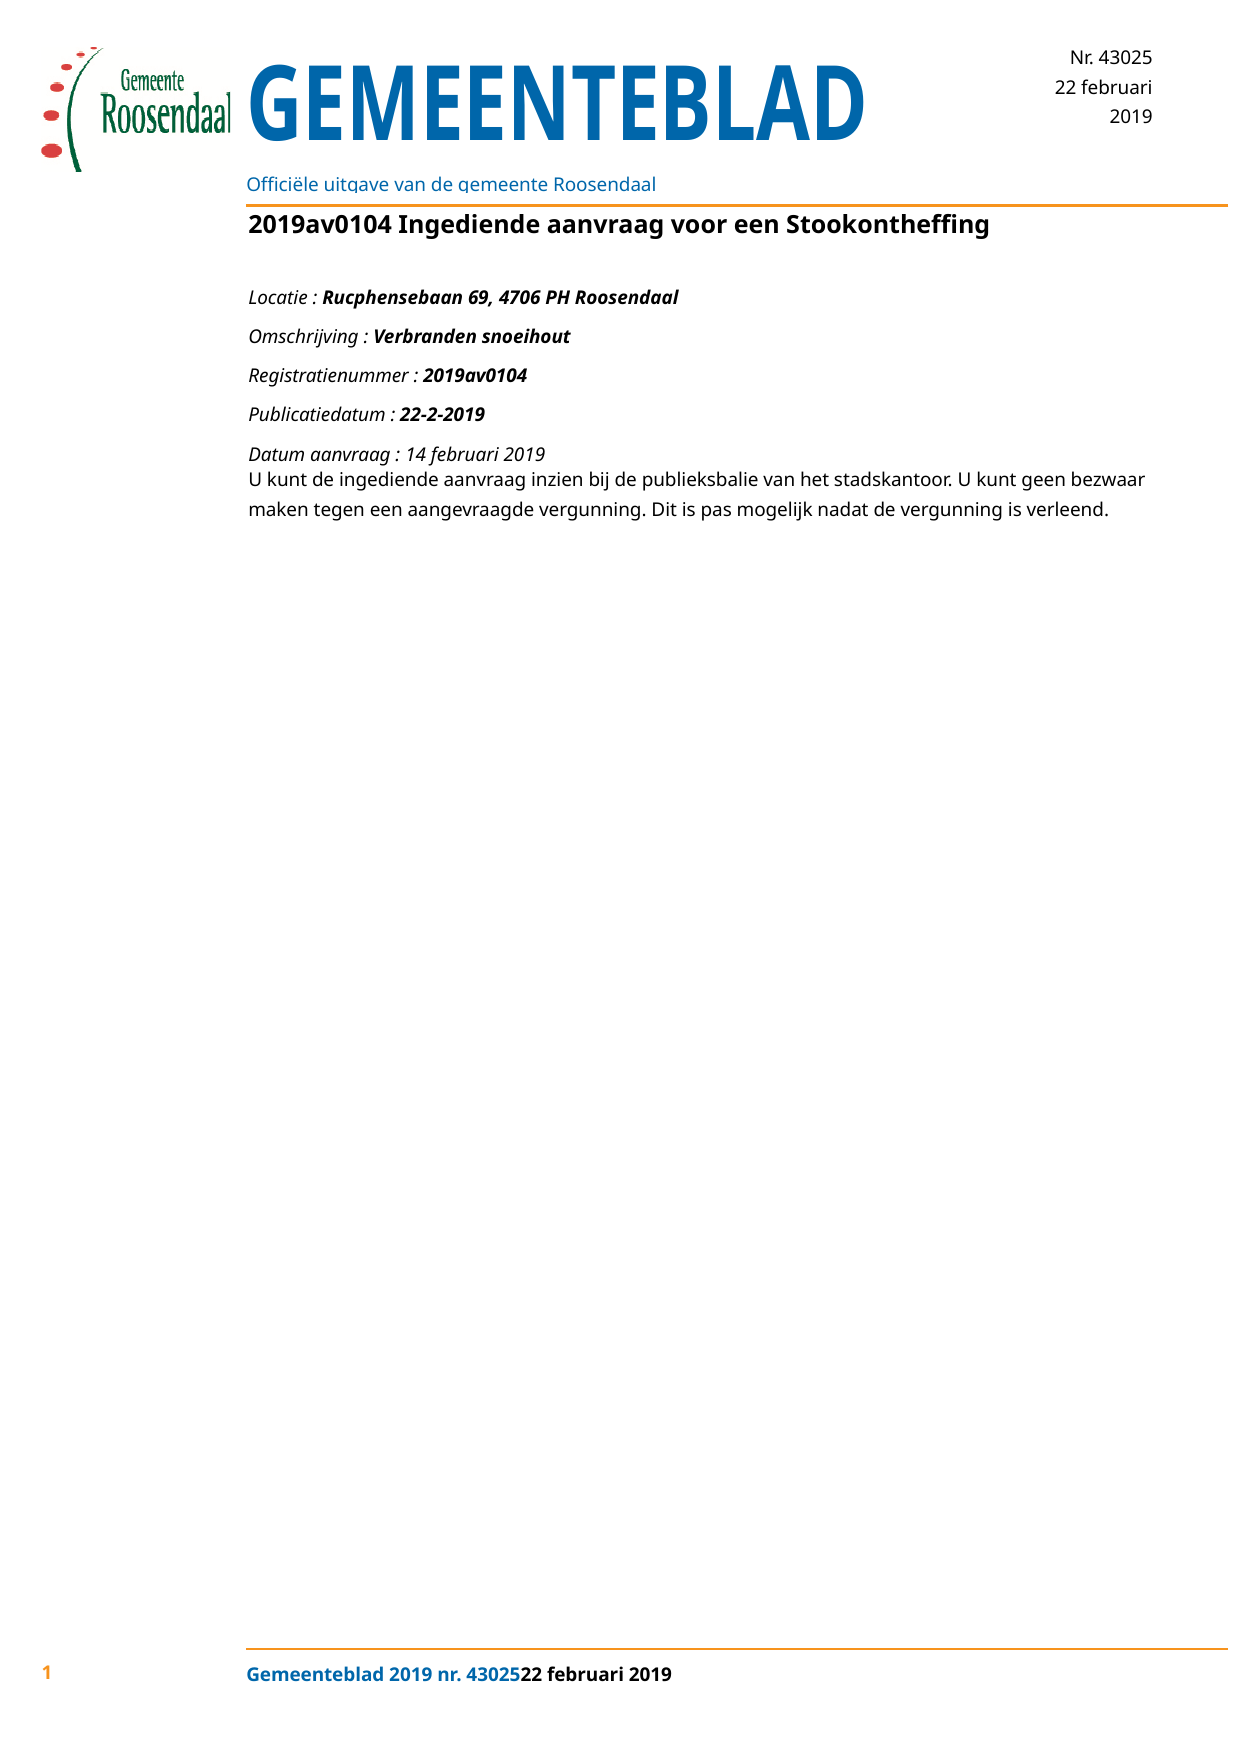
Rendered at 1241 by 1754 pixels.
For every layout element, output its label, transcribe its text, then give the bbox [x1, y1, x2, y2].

text Omschrijving : Verbranden snoeihout [248, 323, 1152, 349]
text Locatie : Rucphensebaan 69, 4706 PH Roosendaal [248, 284, 1152, 309]
picture [41, 47, 231, 172]
text Publicatiedatum : 22-2-2019 [248, 402, 1152, 427]
text Registratienummer : 2019av0104 [248, 362, 1152, 388]
text Datum aanvraag : 14 februari 2019 [248, 441, 1152, 467]
text 2019av0104 Ingediende aanvraag voor een Stookontheffing [248, 207, 1152, 241]
text U kunt de ingediende aanvraag inzien bij de publieksbalie van het stadskantoor. U kunt geen bezwaar maken tegen een aangevraagde vergunning. Dit is pas mogelijk nadat de vergunning is verleend. [248, 467, 1152, 522]
